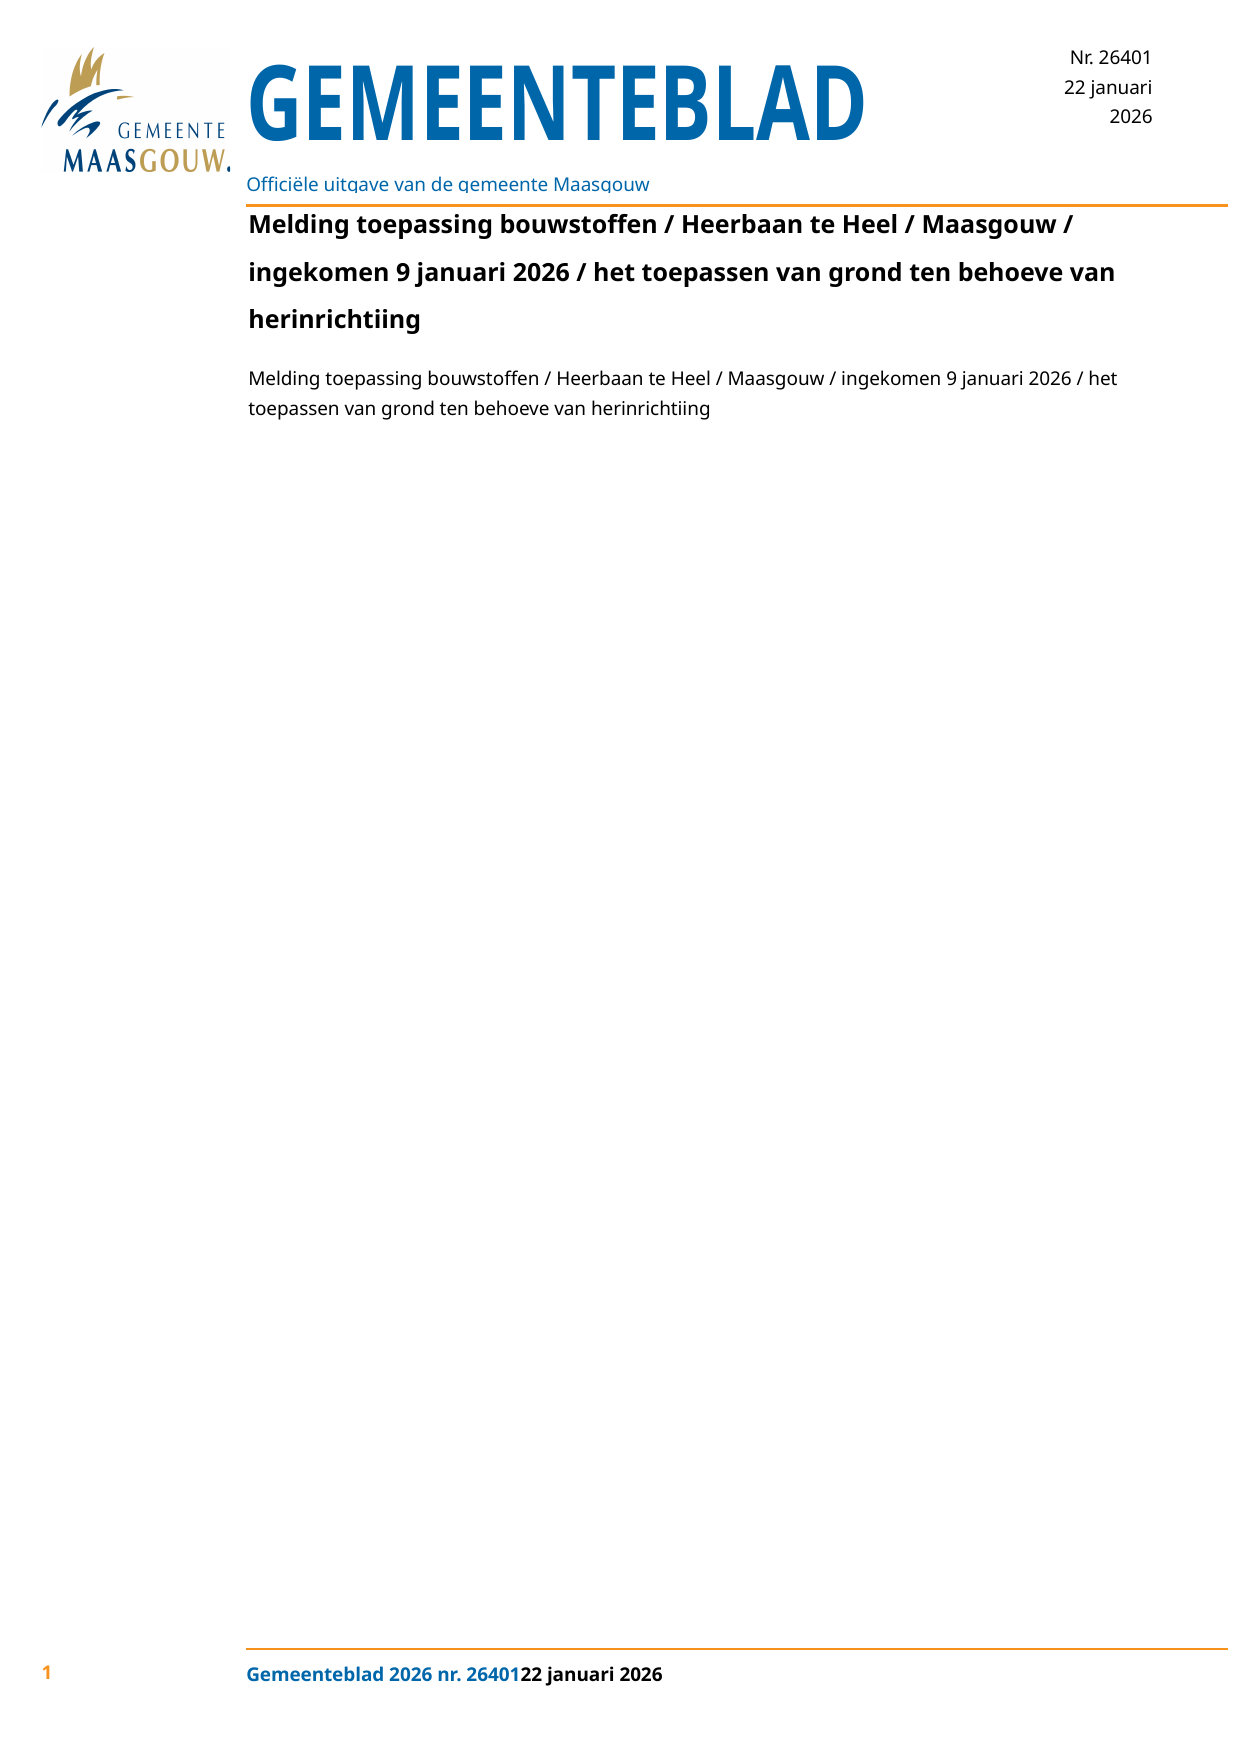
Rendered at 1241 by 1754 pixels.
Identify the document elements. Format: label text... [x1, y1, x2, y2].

text Melding toepassing bouwstoffen / Heerbaan te Heel / Maasgouw / ingekomen 9 januari 2026 / het toepassen van grond ten behoeve van herinrichtiing [248, 366, 1152, 421]
picture [41, 47, 231, 172]
text Melding toepassing bouwstoffen / Heerbaan te Heel / Maasgouw / ingekomen 9 januari 2026 / het toepassen van grond ten behoeve van herinrichtiing [248, 207, 1152, 336]
